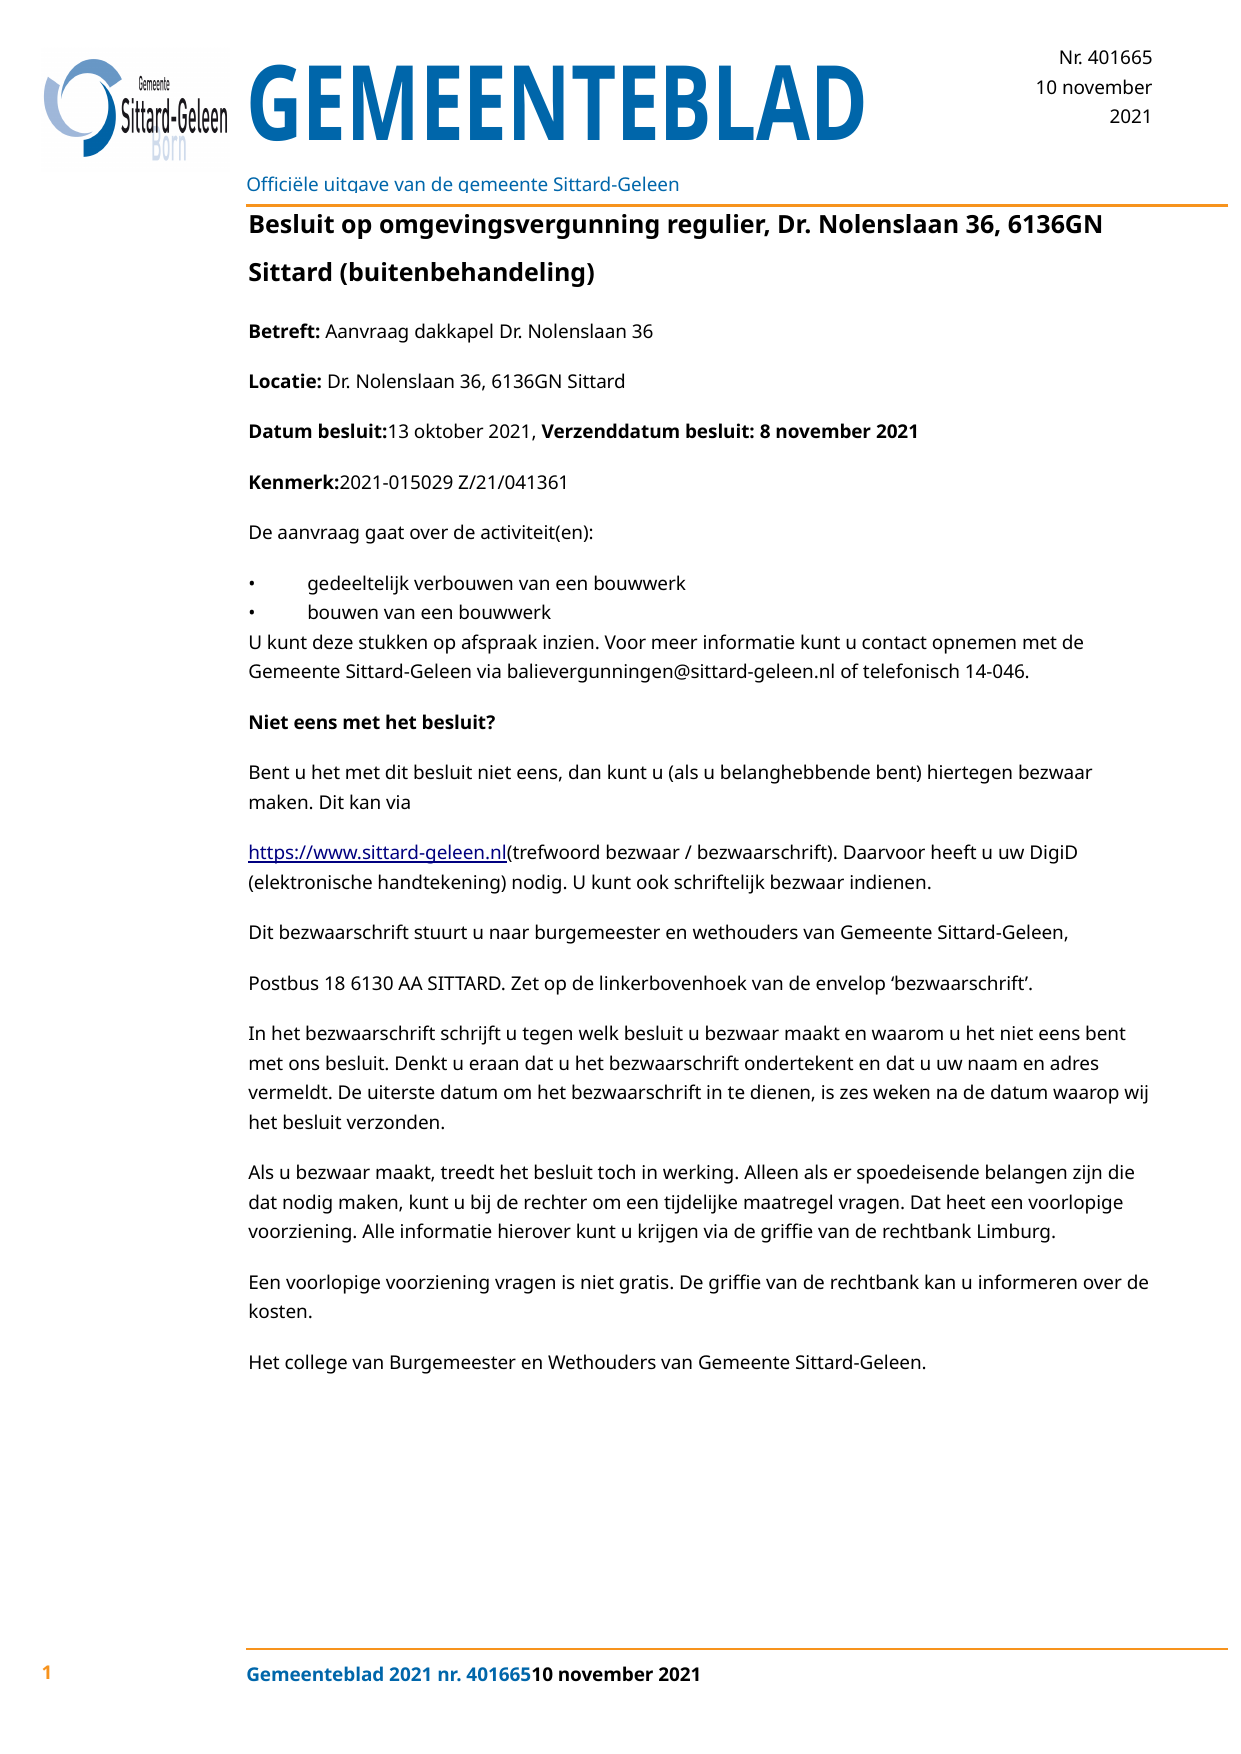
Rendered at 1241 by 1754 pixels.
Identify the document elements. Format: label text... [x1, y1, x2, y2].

text Besluit op omgevingsvergunning regulier, Dr. Nolenslaan 36, 6136GN Sittard (buitenbehandeling) [248, 207, 1152, 288]
list bouwen van een bouwwerk [248, 599, 1152, 625]
text Locatie: Dr. Nolenslaan 36, 6136GN Sittard [248, 368, 1152, 394]
text U kunt deze stukken op afspraak inzien. Voor meer informatie kunt u contact opnemen met de Gemeente Sittard-Geleen via balievergunningen@sittard-geleen.nl of telefonisch 14-046. [248, 629, 1152, 684]
text https://www.sittard-geleen.nl(trefwoord bezwaar / bezwaarschrift). Daarvoor heeft u uw DigiD (elektronische handtekening) nodig. U kunt ook schriftelijk bezwaar indienen. [248, 839, 1152, 895]
text Postbus 18 6130 AA SITTARD. Zet op de linkerbovenhoek van de envelop ‘bezwaarschrift’. [248, 970, 1152, 996]
text Betreft: Aanvraag dakkapel Dr. Nolenslaan 36 [248, 318, 1152, 344]
text Dit bezwaarschrift stuurt u naar burgemeester en wethouders van Gemeente Sittard-Geleen, [248, 919, 1152, 945]
text Niet eens met het besluit? [248, 709, 1152, 735]
text In het bezwaarschrift schrijft u tegen welk besluit u bezwaar maakt en waarom u het niet eens bent met ons besluit. Denkt u eraan dat u het bezwaarschrift ondertekent en dat u uw naam en adres vermeldt. De uiterste datum om het bezwaarschrift in te dienen, is zes weken na de datum waarop wij het besluit verzonden. [248, 1020, 1152, 1135]
text Als u bezwaar maakt, treedt het besluit toch in werking. Alleen als er spoedeisende belangen zijn die dat nodig maken, kunt u bij de rechter om een tijdelijke maatregel vragen. Dat heet een voorlopige voorziening. Alle informatie hierover kunt u krijgen via de griffie van de rechtbank Limburg. [248, 1159, 1152, 1244]
text Kenmerk:2021-015029 Z/21/041361 [248, 469, 1152, 495]
text Datum besluit:13 oktober 2021, Verzenddatum besluit: 8 november 2021 [248, 419, 1152, 444]
text De aanvraag gaat over de activiteit(en): [248, 519, 1152, 545]
text Een voorlopige voorziening vragen is niet gratis. De griffie van de rechtbank kan u informeren over de kosten. [248, 1269, 1152, 1324]
list gedeeltelijk verbouwen van een bouwwerk [248, 570, 1152, 596]
text Het college van Burgemeester en Wethouders van Gemeente Sittard-Geleen. [248, 1349, 1152, 1375]
text Bent u het met dit besluit niet eens, dan kunt u (als u belanghebbende bent) hiertegen bezwaar maken. Dit kan via [248, 759, 1152, 815]
picture [41, 47, 231, 172]
